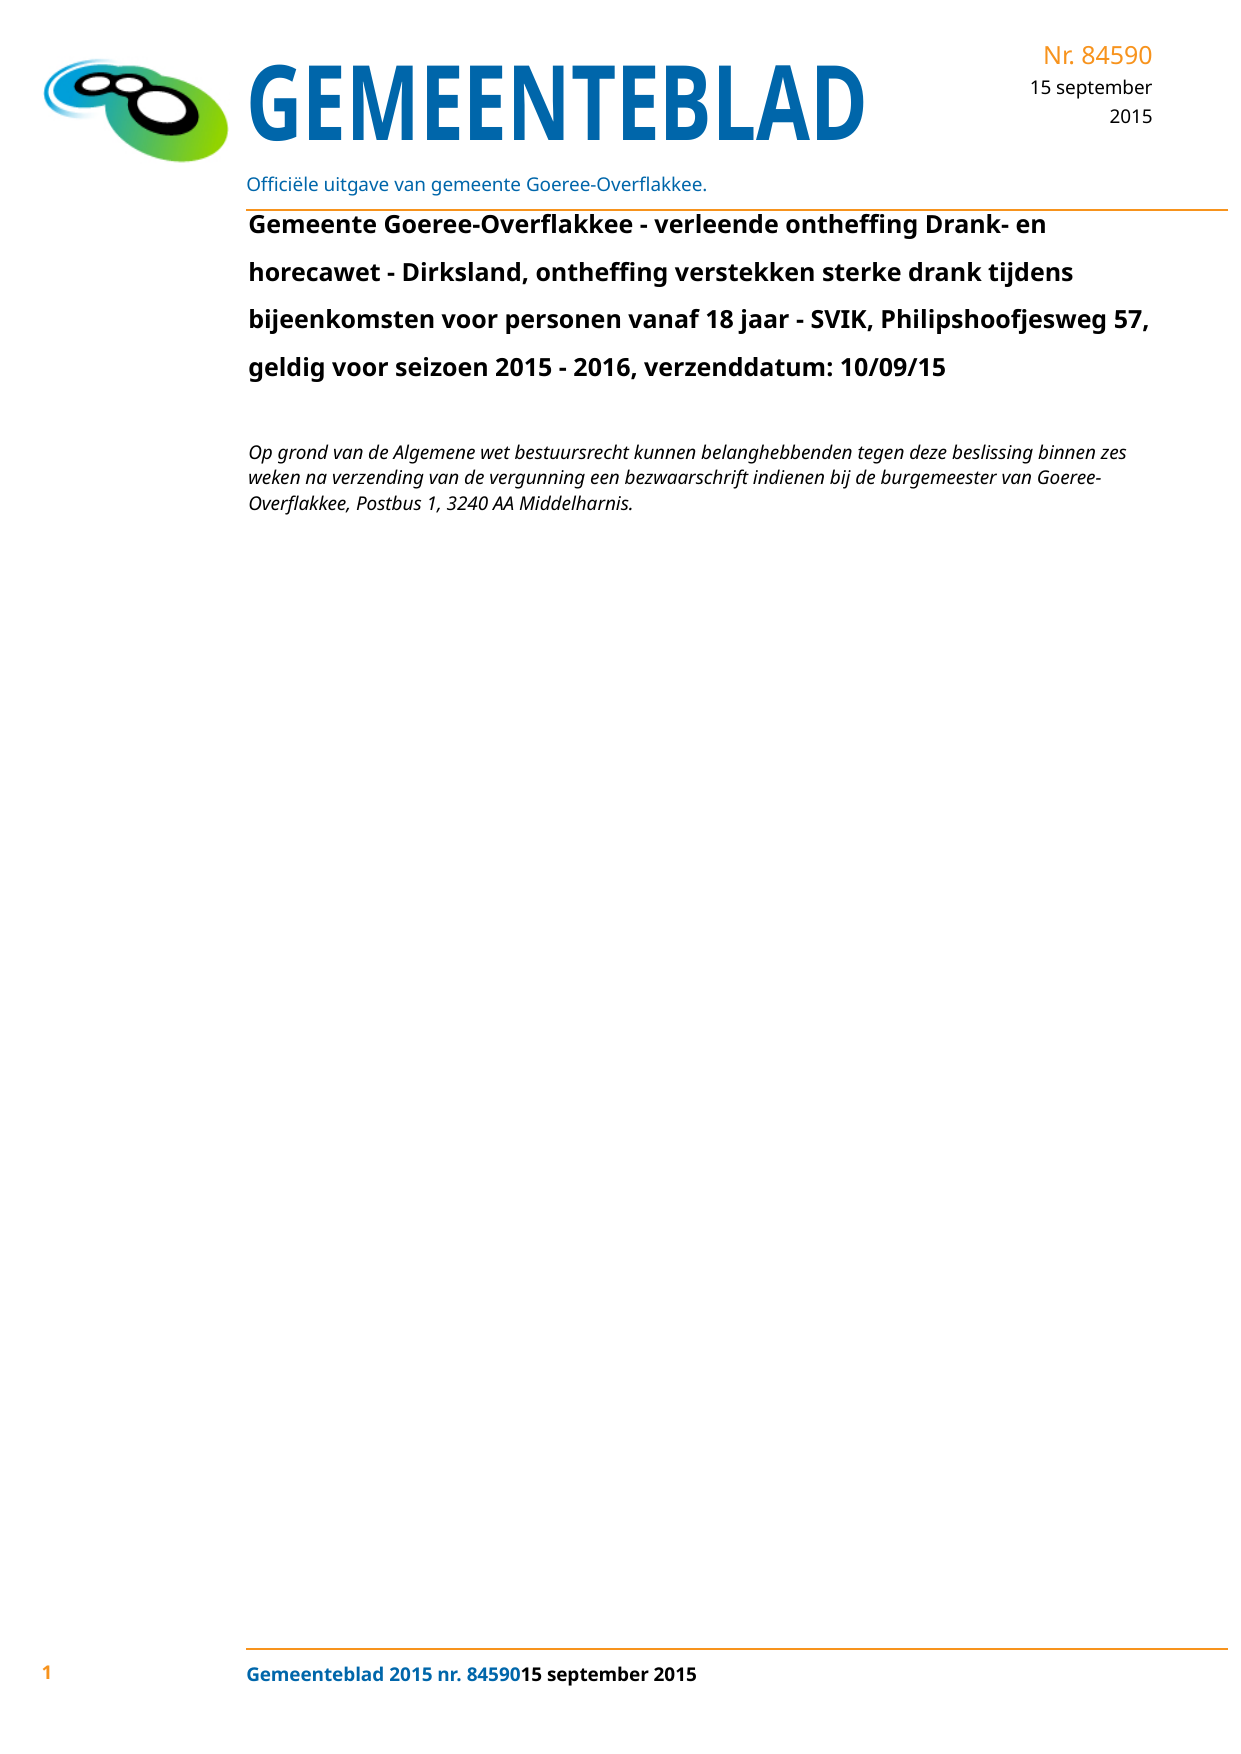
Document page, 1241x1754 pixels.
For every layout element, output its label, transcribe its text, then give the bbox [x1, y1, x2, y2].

text Gemeente Goeree-Overflakkee - verleende ontheffing Drank- en horecawet - Dirksland, ontheffing verstekken sterke drank tijdens bijeenkomsten voor personen vanaf 18 jaar - SVIK, Philipshoofjesweg 57, geldig voor seizoen 2015 - 2016, verzenddatum: 10/09/15 [248, 211, 1152, 384]
text Op grond van de Algemene wet bestuursrecht kunnen belanghebbenden tegen deze beslissing binnen zes weken na verzending van de vergunning een bezwaarschrift indienen bij de burgemeester van Goeree-Overflakkee, Postbus 1, 3240 AA Middelharnis. [248, 439, 1152, 516]
picture [41, 47, 231, 172]
